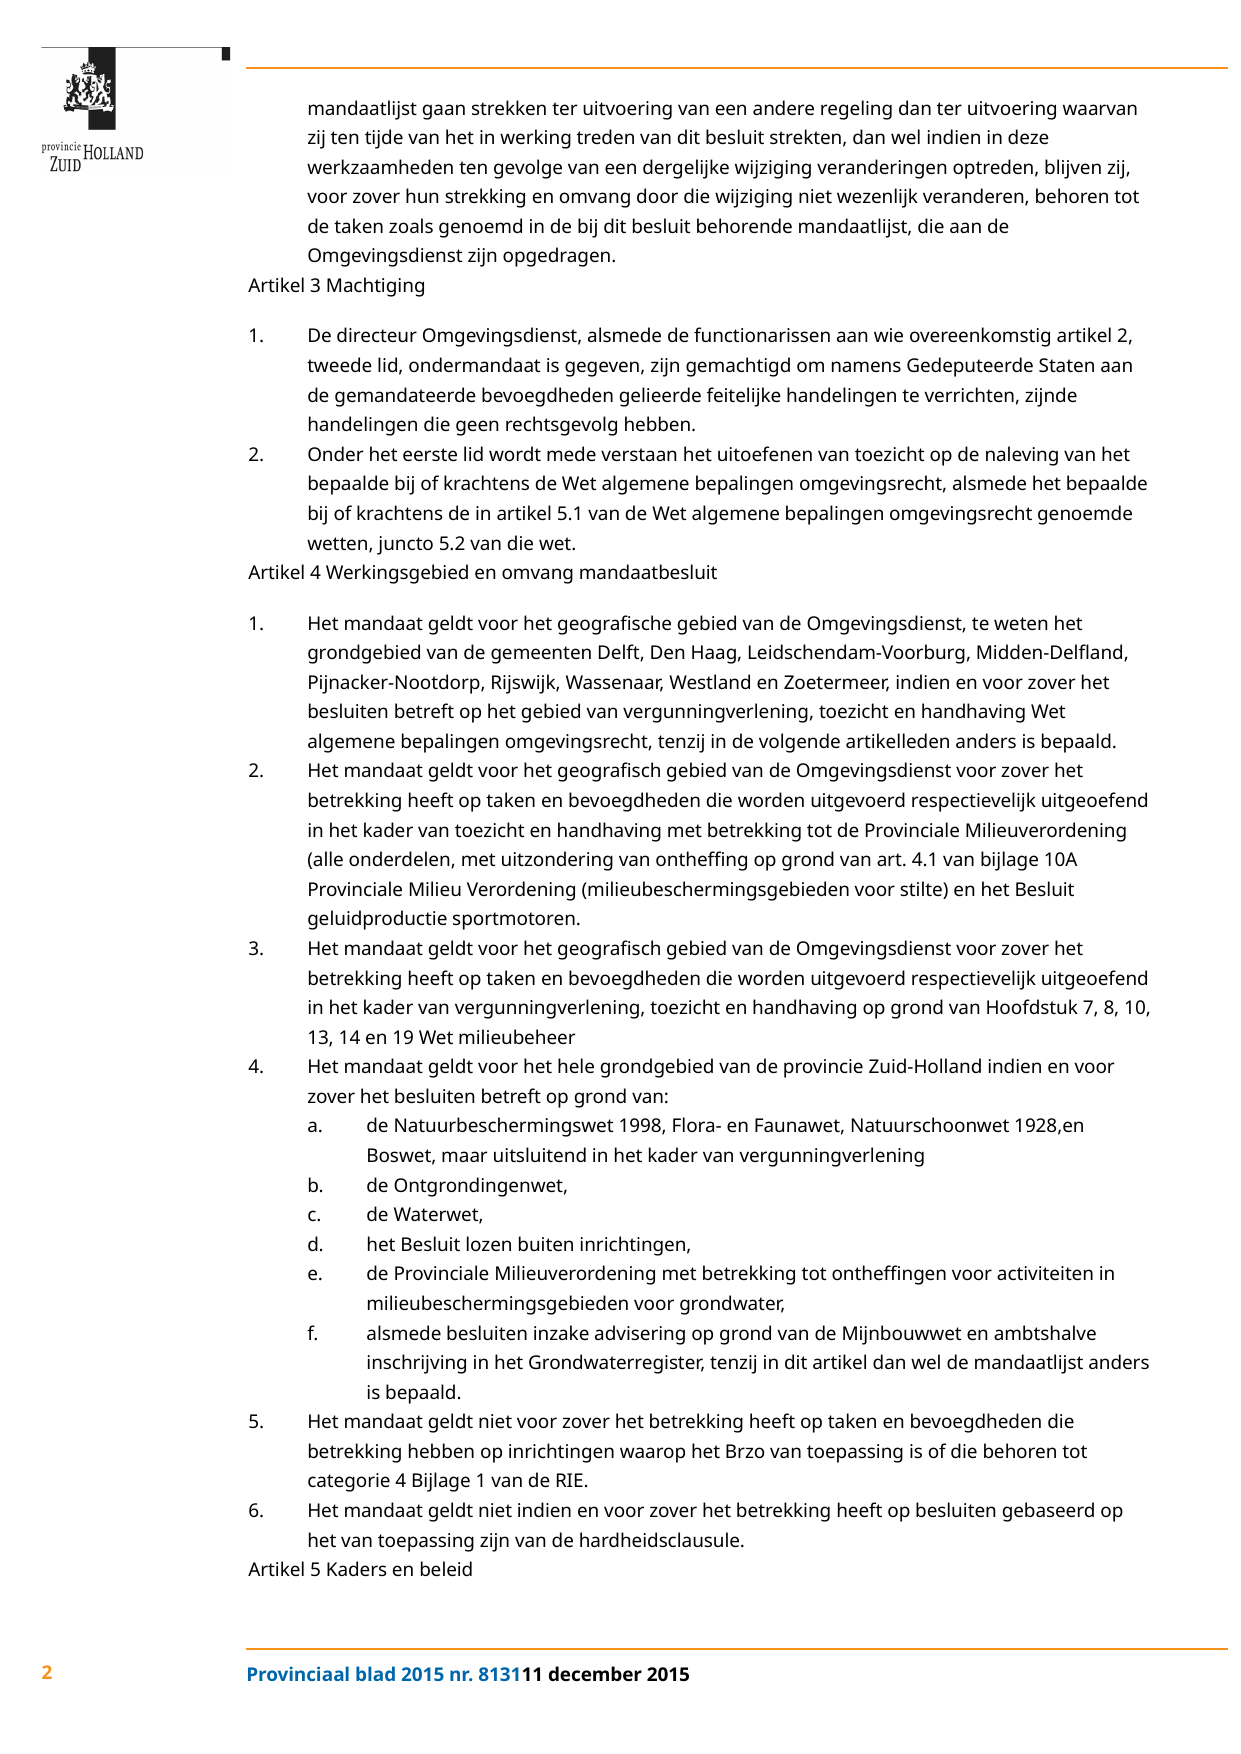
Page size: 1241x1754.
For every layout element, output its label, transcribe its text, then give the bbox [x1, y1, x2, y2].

list Onder het eerste lid wordt mede verstaan het uitoefenen van toezicht op de naleving van het bepaalde bij of krachtens de Wet algemene bepalingen omgevingsrecht, alsmede het bepaalde bij of krachtens de in artikel 5.1 van de Wet algemene bepalingen omgevingsrecht genoemde wetten, juncto 5.2 van die wet. [248, 441, 1152, 556]
list Het mandaat geldt voor het geografisch gebied van de Omgevingsdienst voor zover het betrekking heeft op taken en bevoegdheden die worden uitgevoerd respectievelijk uitgeoefend in het kader van toezicht en handhaving met betrekking tot de Provinciale Milieuverordening (alle onderdelen, met uitzondering van ontheffing op grond van art. 4.1 van bijlage 10A Provinciale Milieu Verordening (milieubeschermingsgebieden voor stilte) en het Besluit geluidproductie sportmotoren. [248, 758, 1152, 931]
list de Natuurbeschermingswet 1998, Flora- en Faunawet, Natuurschoonwet 1928,en Boswet, maar uitsluitend in het kader van vergunningverlening [307, 1113, 1152, 1168]
list mandaatlijst gaan strekken ter uitvoering van een andere regeling dan ter uitvoering waarvan zij ten tijde van het in werking treden van dit besluit strekten, dan wel indien in deze werkzaamheden ten gevolge van een dergelijke wijziging veranderingen optreden, blijven zij, voor zover hun strekking en omvang door die wijziging niet wezenlijk veranderen, behoren tot de taken zoals genoemd in de bij dit besluit behorende mandaatlijst, die aan de Omgevingsdienst zijn opgedragen. [248, 95, 1152, 268]
list de Provinciale Milieuverordening met betrekking tot ontheffingen voor activiteiten in milieubeschermingsgebieden voor grondwater, [307, 1261, 1152, 1316]
list De directeur Omgevingsdienst, alsmede de functionarissen aan wie overeenkomstig artikel 2, tweede lid, ondermandaat is gegeven, zijn gemachtigd om namens Gedeputeerde Staten aan de gemandateerde bevoegdheden gelieerde feitelijke handelingen te verrichten, zijnde handelingen die geen rechtsgevolg hebben. [248, 323, 1152, 437]
list Het mandaat geldt niet voor zover het betrekking heeft op taken en bevoegdheden die betrekking hebben op inrichtingen waarop het Brzo van toepassing is of die behoren tot categorie 4 Bijlage 1 van de RIE. [248, 1408, 1152, 1493]
list Het mandaat geldt niet indien en voor zover het betrekking heeft op besluiten gebaseerd op het van toepassing zijn van de hardheidsclausule. [248, 1497, 1152, 1553]
list de Waterwet, [307, 1201, 1152, 1227]
list Het mandaat geldt voor het geografisch gebied van de Omgevingsdienst voor zover het betrekking heeft op taken en bevoegdheden die worden uitgevoerd respectievelijk uitgeoefend in het kader van vergunningverlening, toezicht en handhaving op grond van Hoofdstuk 7, 8, 10, 13, 14 en 19 Wet milieubeheer [248, 935, 1152, 1050]
list de Ontgrondingenwet, [307, 1172, 1152, 1198]
text Artikel 3 Machtiging [248, 272, 1152, 298]
list het Besluit lozen buiten inrichtingen, [307, 1231, 1152, 1257]
text Artikel 4 Werkingsgebied en omvang mandaatbesluit [248, 559, 1152, 585]
list Het mandaat geldt voor het hele grondgebied van de provincie Zuid-Holland indien en voor zover het besluiten betreft op grond van: [248, 1053, 1152, 1109]
picture [41, 47, 231, 172]
text Artikel 5 Kaders en beleid [248, 1556, 1152, 1582]
list Het mandaat geldt voor het geografische gebied van de Omgevingsdienst, te weten het grondgebied van de gemeenten Delft, Den Haag, Leidschendam-Voorburg, Midden-Delfland, Pijnacker-Nootdorp, Rijswijk, Wassenaar, Westland en Zoetermeer, indien en voor zover het besluiten betreft op het gebied van vergunningverlening, toezicht en handhaving Wet algemene bepalingen omgevingsrecht, tenzij in de volgende artikelleden anders is bepaald. [248, 610, 1152, 754]
list alsmede besluiten inzake advisering op grond van de Mijnbouwwet en ambtshalve inschrijving in het Grondwaterregister, tenzij in dit artikel dan wel de mandaatlijst anders is bepaald. [307, 1320, 1152, 1405]
